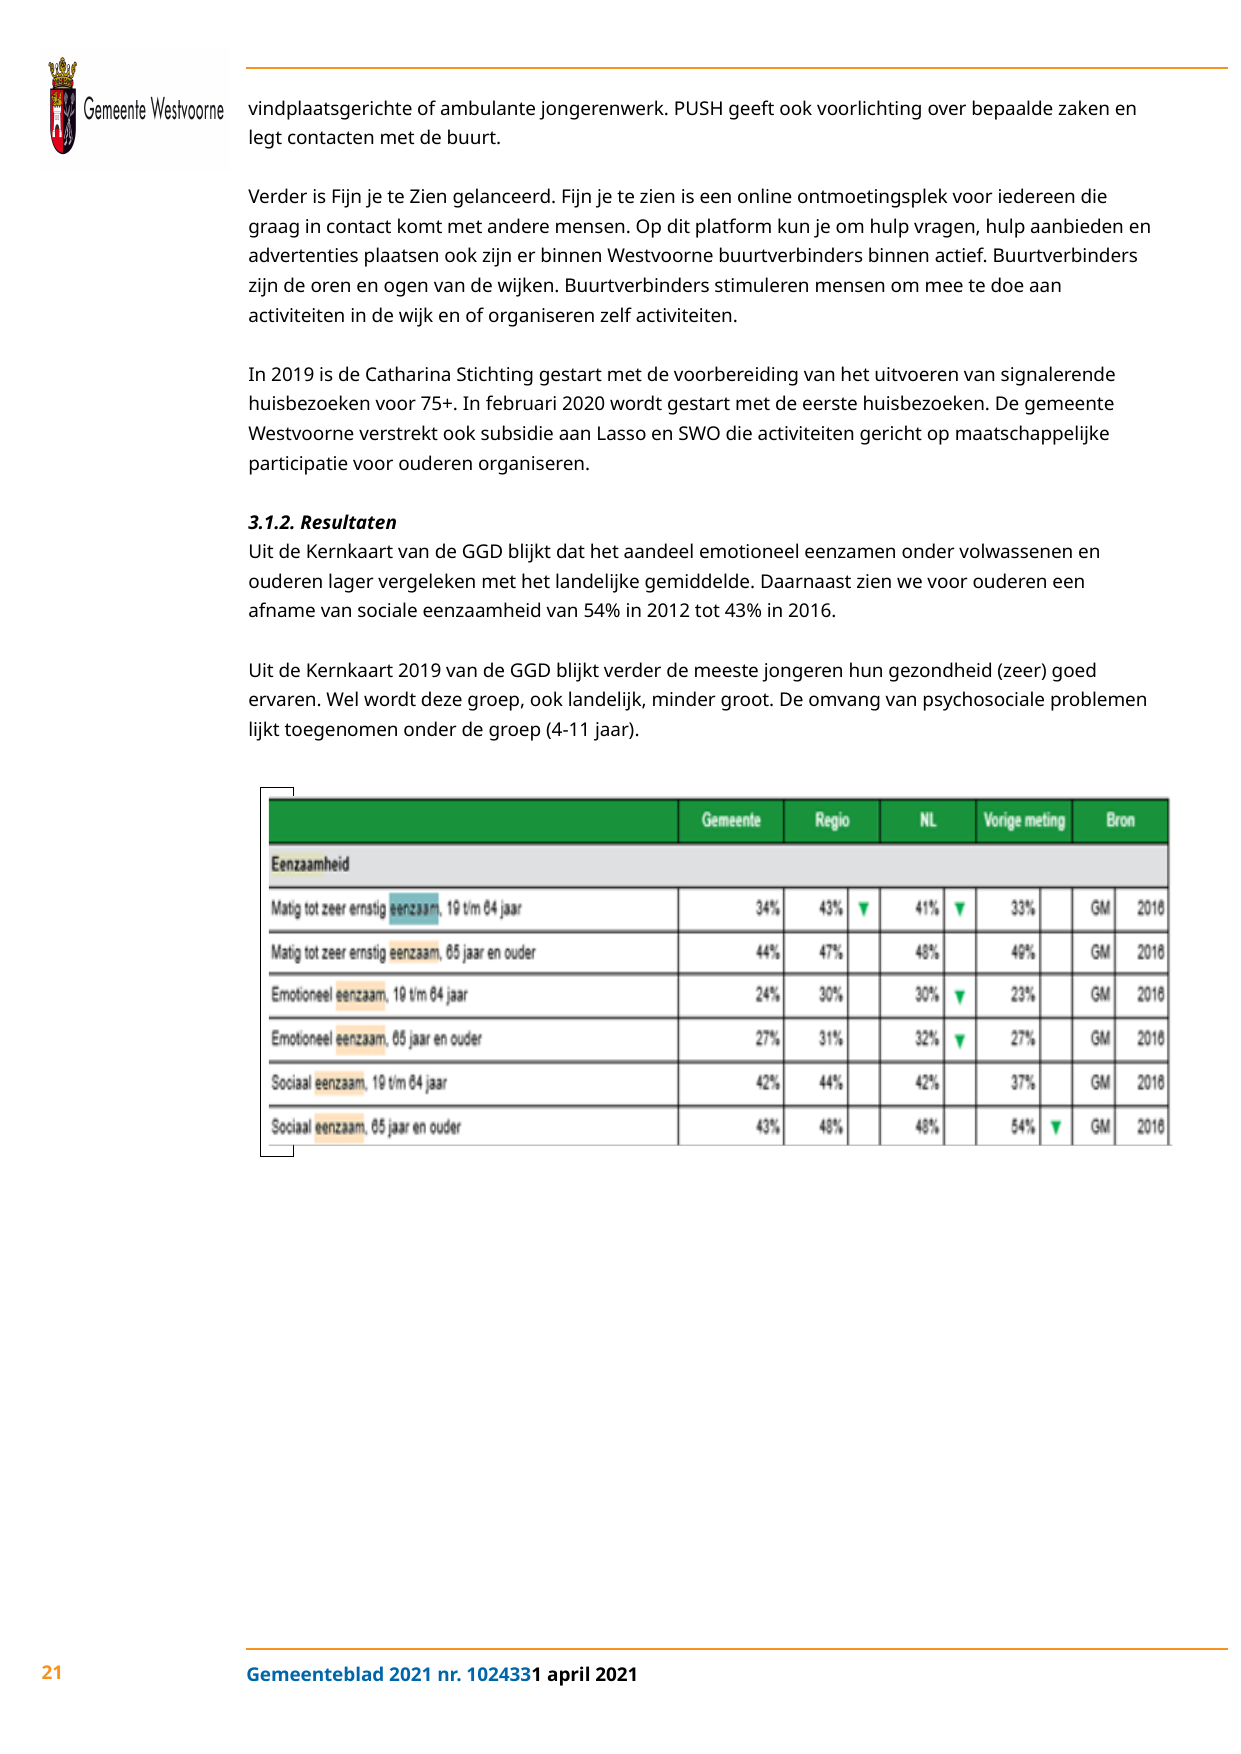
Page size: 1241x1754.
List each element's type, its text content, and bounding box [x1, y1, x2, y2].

text 3.1.2. Resultaten [248, 509, 1152, 535]
picture [41, 47, 231, 172]
text vindplaatsgerichte of ambulante jongerenwerk. PUSH geeft ook voorlichting over bepaalde zaken en legt contacten met de buurt. [248, 95, 1152, 150]
picture [268, 796, 1173, 1148]
text In 2019 is de Catharina Stichting gestart met de voorbereiding van het uitvoeren van signalerende huisbezoeken voor 75+. In februari 2020 wordt gestart met de eerste huisbezoeken. De gemeente Westvoorne verstrekt ook subsidie aan Lasso en SWO die activiteiten gericht op maatschappelijke participatie voor ouderen organiseren. [248, 361, 1152, 476]
text Uit de Kernkaart van de GGD blijkt dat het aandeel emotioneel eenzamen onder volwassenen en ouderen lager vergeleken met het landelijke gemiddelde. Daarnaast zien we voor ouderen een afname van sociale eenzaamheid van 54% in 2012 tot 43% in 2016. [248, 538, 1152, 623]
text Uit de Kernkaart 2019 van de GGD blijkt verder de meeste jongeren hun gezondheid (zeer) goed ervaren. Wel wordt deze groep, ook landelijk, minder groot. De omvang van psychosociale problemen lijkt toegenomen onder de groep (4-11 jaar). [248, 657, 1152, 742]
text Verder is Fijn je te Zien gelanceerd. Fijn je te zien is een online ontmoetingsplek voor iedereen die graag in contact komt met andere mensen. Op dit platform kun je om hulp vragen, hulp aanbieden en advertenties plaatsen ook zijn er binnen Westvoorne buurtverbinders binnen actief. Buurtverbinders zijn de oren en ogen van de wijken. Buurtverbinders stimuleren mensen om mee te doe aan activiteiten in de wijk en of organiseren zelf activiteiten. [248, 183, 1152, 328]
